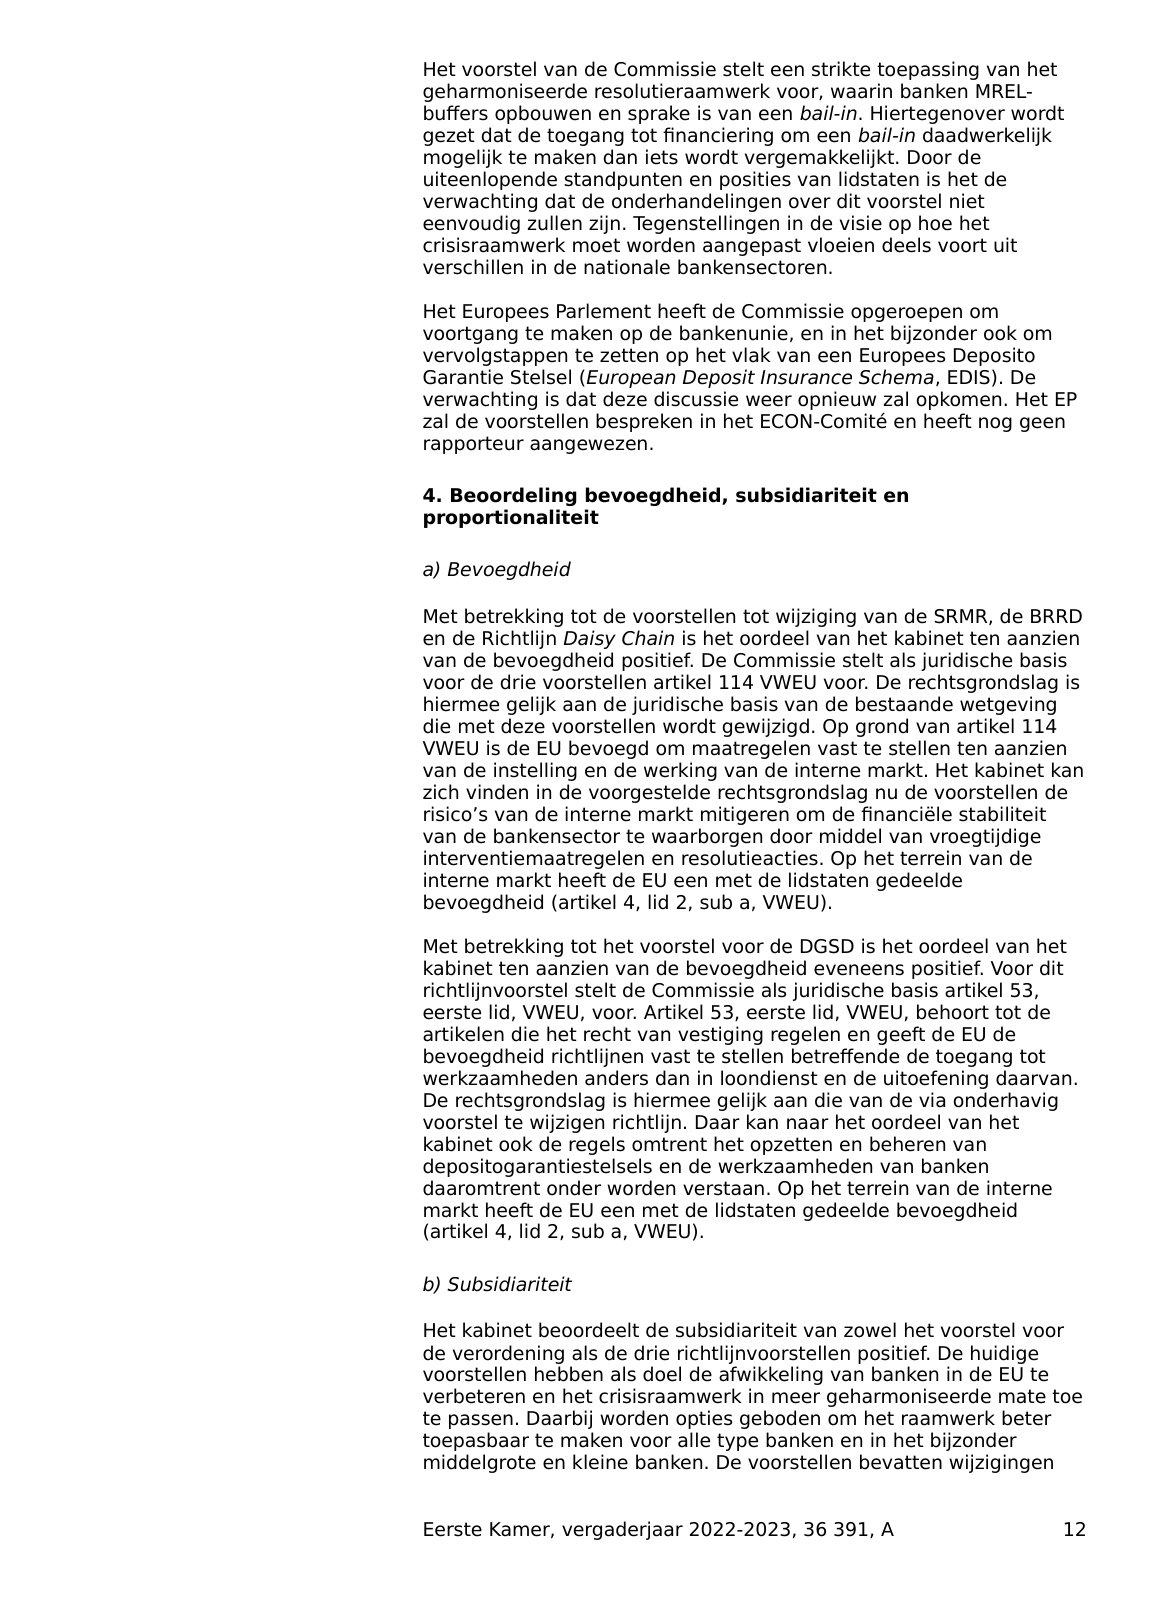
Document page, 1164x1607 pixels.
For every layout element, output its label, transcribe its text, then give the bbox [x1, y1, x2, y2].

subtitle 4. Beoordeling bevoegdheid, subsidiariteit en proportionaliteit [422, 485, 1087, 529]
subtitle a) Bevoegdheid [422, 559, 1087, 581]
text Het voorstel van de Commissie stelt een strikte toepassing van het geharmoniseerde resolutieraamwerk voor, waarin banken MREL-buffers opbouwen en sprake is van een bail-in. Hiertegenover wordt gezet dat de toegang tot financiering om een bail-in daadwerkelijk mogelijk te maken dan iets wordt vergemakkelijkt. Door de uiteenlopende standpunten en posities van lidstaten is het de verwachting dat de onderhandelingen over dit voorstel niet eenvoudig zullen zijn. Tegenstellingen in de visie op hoe het crisisraamwerk moet worden aangepast vloeien deels voort uit verschillen in de nationale bankensectoren. [422, 59, 1087, 279]
text Met betrekking tot het voorstel voor de DGSD is het oordeel van het kabinet ten aanzien van de bevoegdheid eveneens positief. Voor dit richtlijnvoorstel stelt de Commissie als juridische basis artikel 53, eerste lid, VWEU, voor. Artikel 53, eerste lid, VWEU, behoort tot de artikelen die het recht van vestiging regelen en geeft de EU de bevoegdheid richtlijnen vast te stellen betreffende de toegang tot werkzaamheden anders dan in loondienst en de uitoefening daarvan. De rechtsgrondslag is hiermee gelijk aan die van de via onderhavig voorstel te wijzigen richtlijn. Daar kan naar het oordeel van het kabinet ook de regels omtrent het opzetten en beheren van depositogarantiestelsels en de werkzaamheden van banken daaromtrent onder worden verstaan. Op het terrein van de interne markt heeft de EU een met de lidstaten gedeelde bevoegdheid (artikel 4, lid 2, sub a, VWEU). [422, 936, 1087, 1243]
text Het kabinet beoordeelt de subsidiariteit van zowel het voorstel voor de verordening als de drie richtlijnvoorstellen positief. De huidige voorstellen hebben als doel de afwikkeling van banken in de EU te verbeteren en het crisisraamwerk in meer geharmoniseerde mate toe te passen. Daarbij worden opties geboden om het raamwerk beter toepasbaar te maken voor alle type banken en in het bijzonder middelgrote en kleine banken. De voorstellen bevatten wijzigingen [422, 1320, 1087, 1474]
text Het Europees Parlement heeft de Commissie opgeroepen om voortgang te maken op de bankenunie, en in het bijzonder ook om vervolgstappen te zetten op het vlak van een Europees Deposito Garantie Stelsel (European Deposit Insurance Schema, EDIS). De verwachting is dat deze discussie weer opnieuw zal opkomen. Het EP zal de voorstellen bespreken in het ECON-Comité en heeft nog geen rapporteur aangewezen. [422, 301, 1087, 455]
subtitle b) Subsidiariteit [422, 1273, 1087, 1295]
text Met betrekking tot de voorstellen tot wijziging van de SRMR, de BRRD en de Richtlijn Daisy Chain is het oordeel van het kabinet ten aanzien van de bevoegdheid positief. De Commissie stelt als juridische basis voor de drie voorstellen artikel 114 VWEU voor. De rechtsgrondslag is hiermee gelijk aan de juridische basis van de bestaande wetgeving die met deze voorstellen wordt gewijzigd. Op grond van artikel 114 VWEU is de EU bevoegd om maatregelen vast te stellen ten aanzien van de instelling en de werking van de interne markt. Het kabinet kan zich vinden in de voorgestelde rechtsgrondslag nu de voorstellen de risico’s van de interne markt mitigeren om de financiële stabiliteit van de bankensector te waarborgen door middel van vroegtijdige interventiemaatregelen en resolutieacties. Op het terrein van de interne markt heeft de EU een met de lidstaten gedeelde bevoegdheid (artikel 4, lid 2, sub a, VWEU). [422, 606, 1087, 913]
